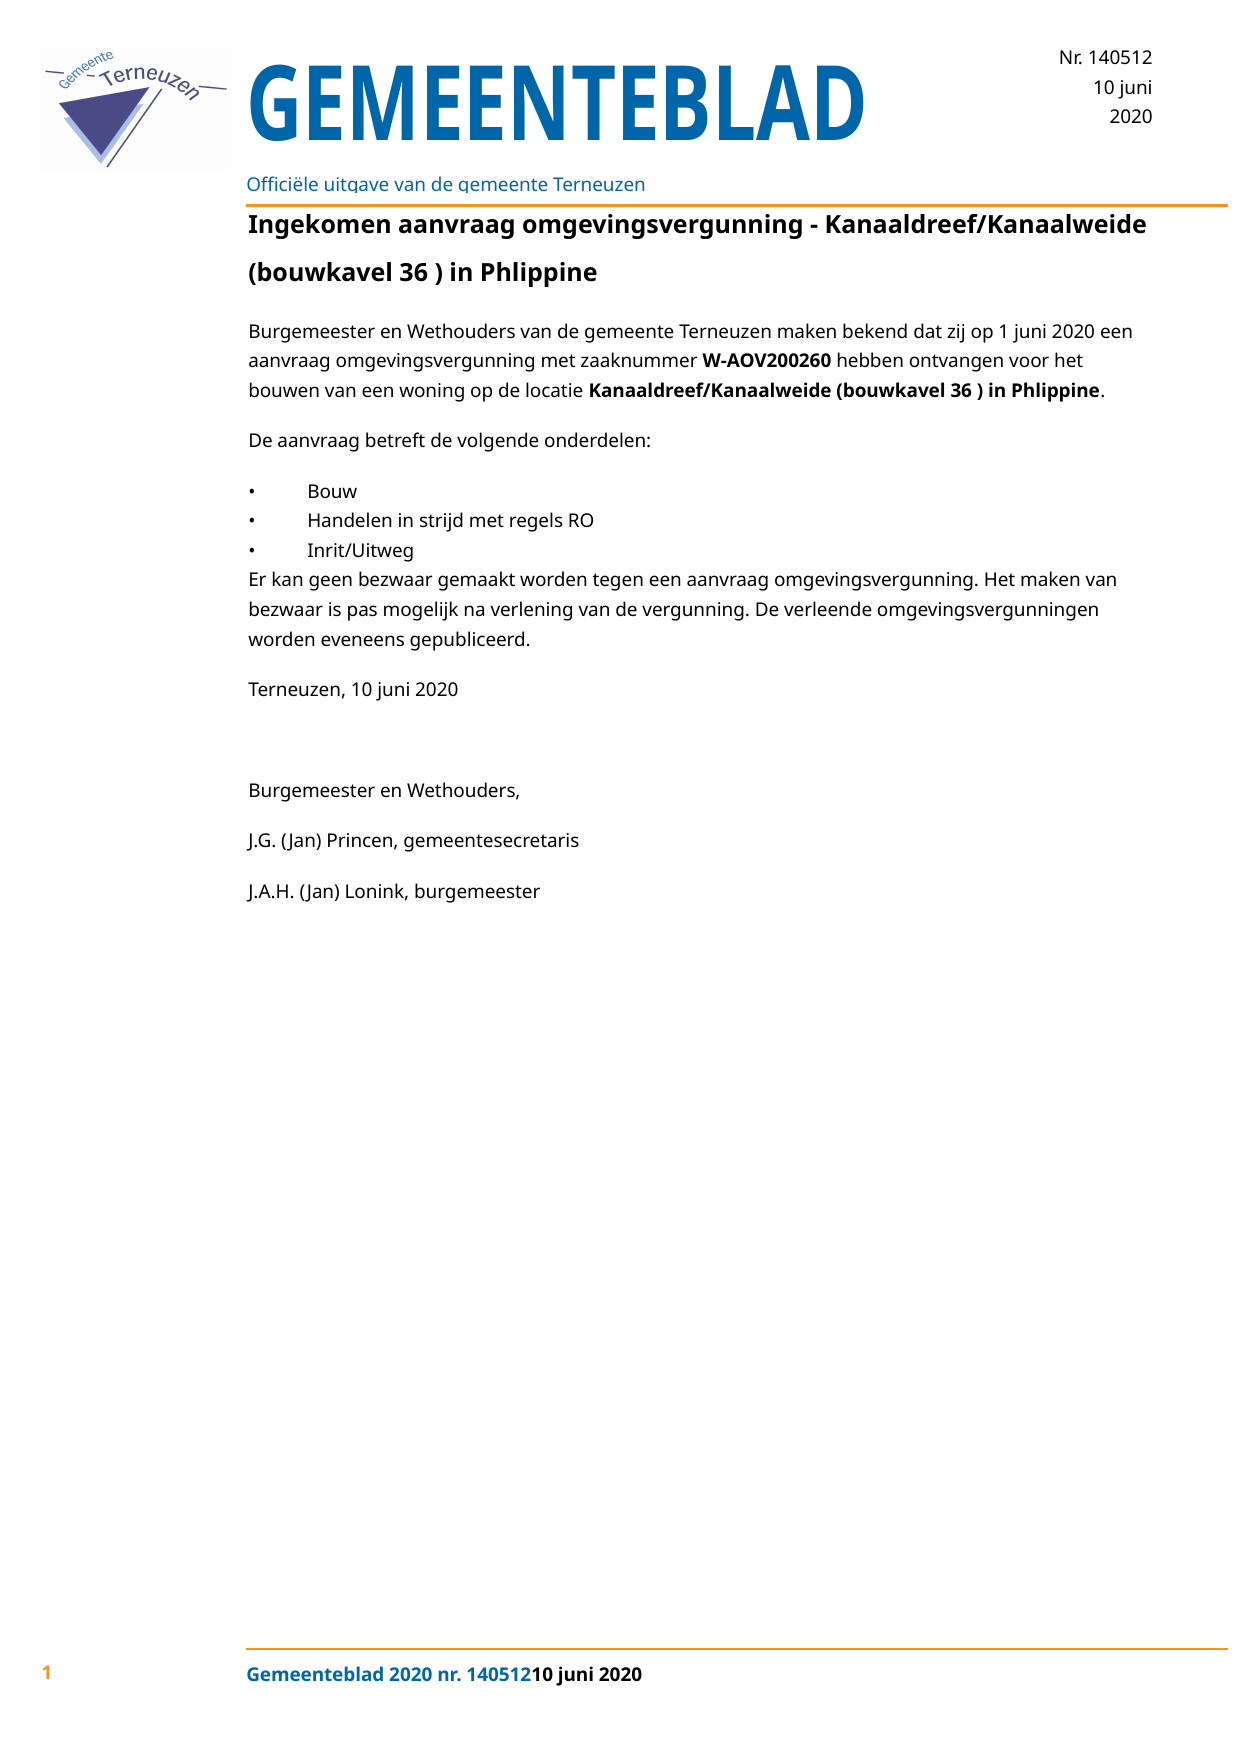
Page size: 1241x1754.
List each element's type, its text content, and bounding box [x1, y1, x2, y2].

text J.A.H. (Jan) Lonink, burgemeester [248, 878, 1152, 904]
text Burgemeester en Wethouders, [248, 777, 1152, 803]
text Er kan geen bezwaar gemaakt worden tegen een aanvraag omgevingsvergunning. Het maken van bezwaar is pas mogelijk na verlening van de vergunning. De verleende omgevingsvergunningen worden eveneens gepubliceerd. [248, 567, 1152, 652]
list Handelen in strijd met regels RO [248, 507, 1152, 533]
text Burgemeester en Wethouders van de gemeente Terneuzen maken bekend dat zij op 1 juni 2020 een aanvraag omgevingsvergunning met zaaknummer W-AOV200260 hebben ontvangen voor het bouwen van een woning op de locatie Kanaaldreef/Kanaalweide (bouwkavel 36 ) in Phlippine. [248, 318, 1152, 403]
list Bouw [248, 478, 1152, 504]
text Terneuzen, 10 juni 2020 [248, 676, 1152, 702]
text De aanvraag betreft de volgende onderdelen: [248, 427, 1152, 453]
list Inrit/Uitweg [248, 537, 1152, 563]
text Ingekomen aanvraag omgevingsvergunning - Kanaaldreef/Kanaalweide (bouwkavel 36 ) in Phlippine [248, 207, 1152, 288]
text J.G. (Jan) Princen, gemeentesecretaris [248, 827, 1152, 853]
picture [41, 47, 231, 172]
